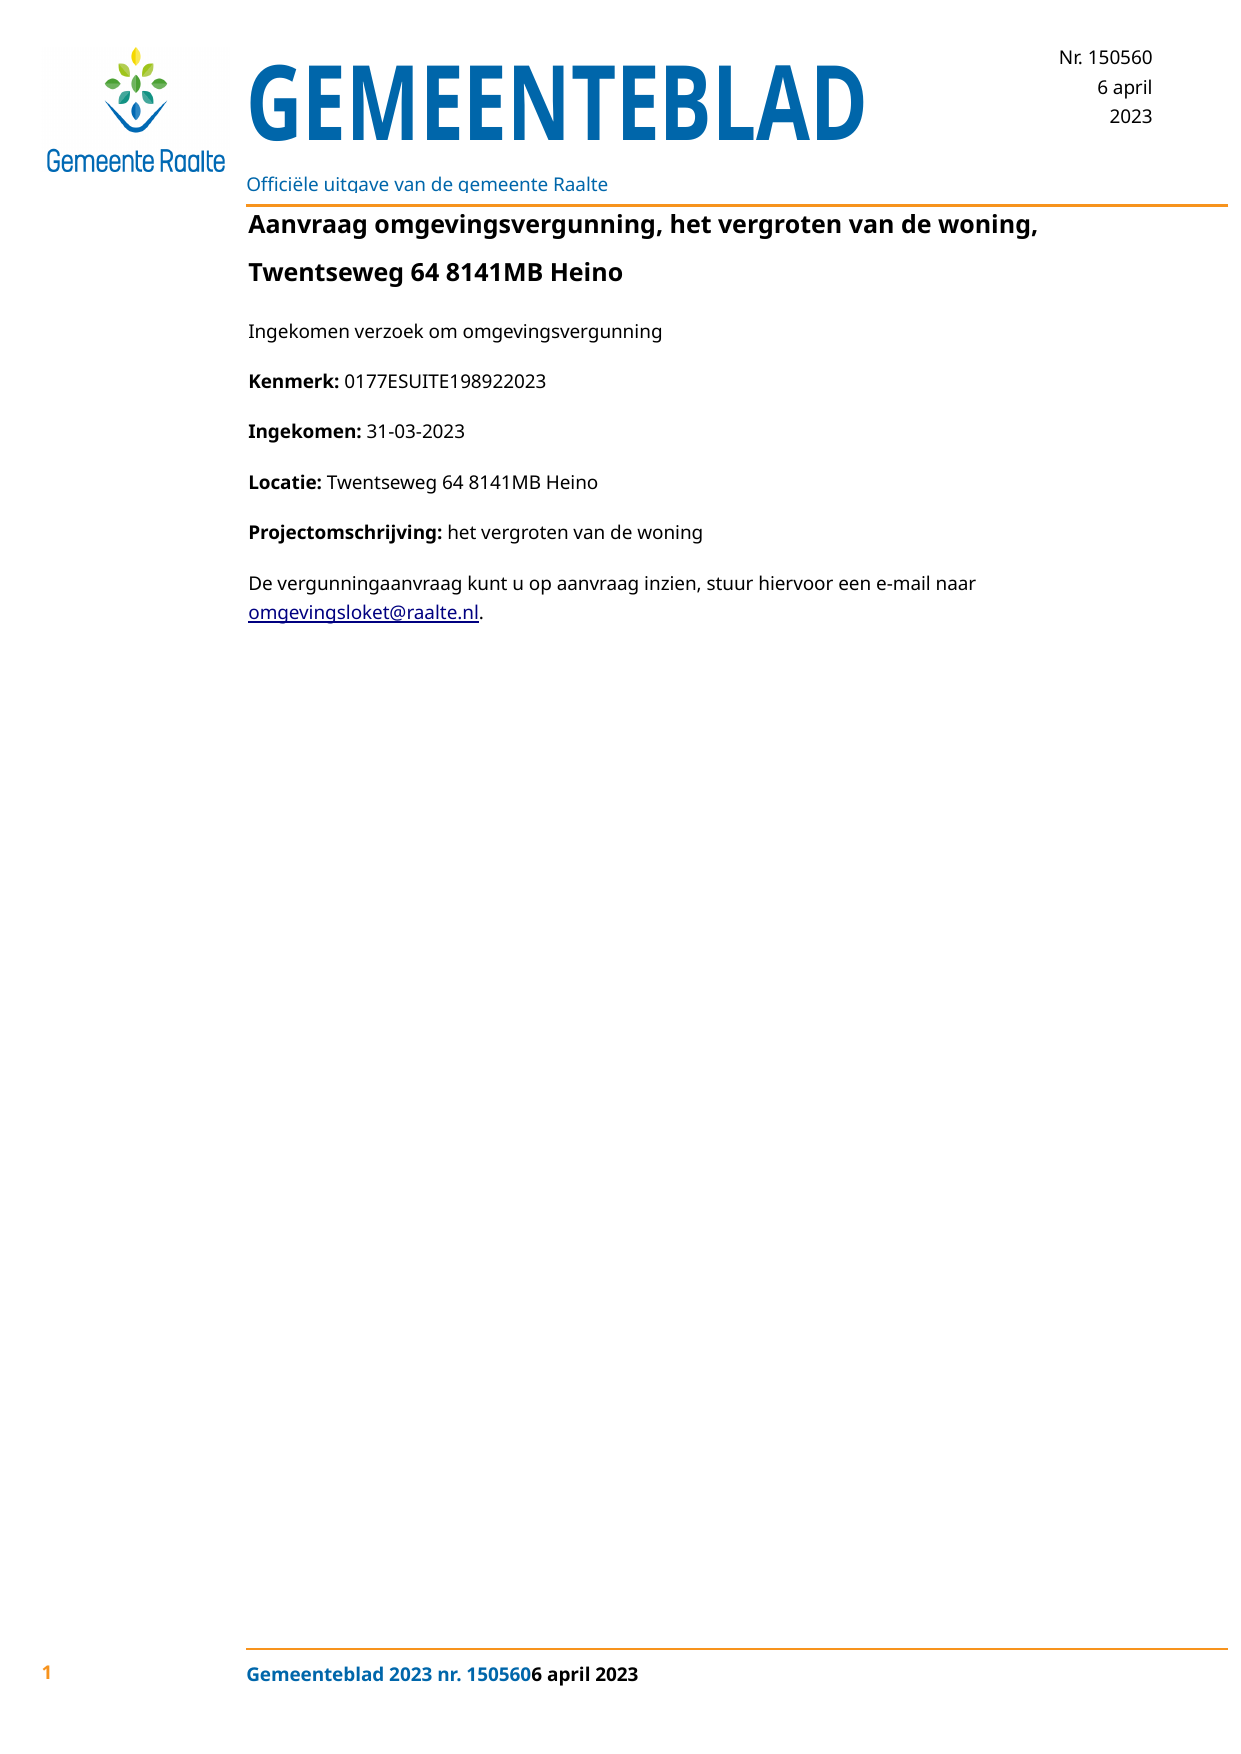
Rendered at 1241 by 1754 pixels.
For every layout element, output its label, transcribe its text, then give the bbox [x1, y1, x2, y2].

text Locatie: Twentseweg 64 8141MB Heino [248, 469, 1152, 495]
picture [41, 47, 231, 172]
text Aanvraag omgevingsvergunning, het vergroten van de woning, Twentseweg 64 8141MB Heino [248, 207, 1152, 288]
text Ingekomen verzoek om omgevingsvergunning [248, 318, 1152, 344]
text De vergunningaanvraag kunt u op aanvraag inzien, stuur hiervoor een e-mail naar omgevingsloket@raalte.nl. [248, 570, 1152, 625]
text Ingekomen: 31-03-2023 [248, 419, 1152, 444]
text Kenmerk: 0177ESUITE198922023 [248, 368, 1152, 394]
text Projectomschrijving: het vergroten van de woning [248, 519, 1152, 545]
